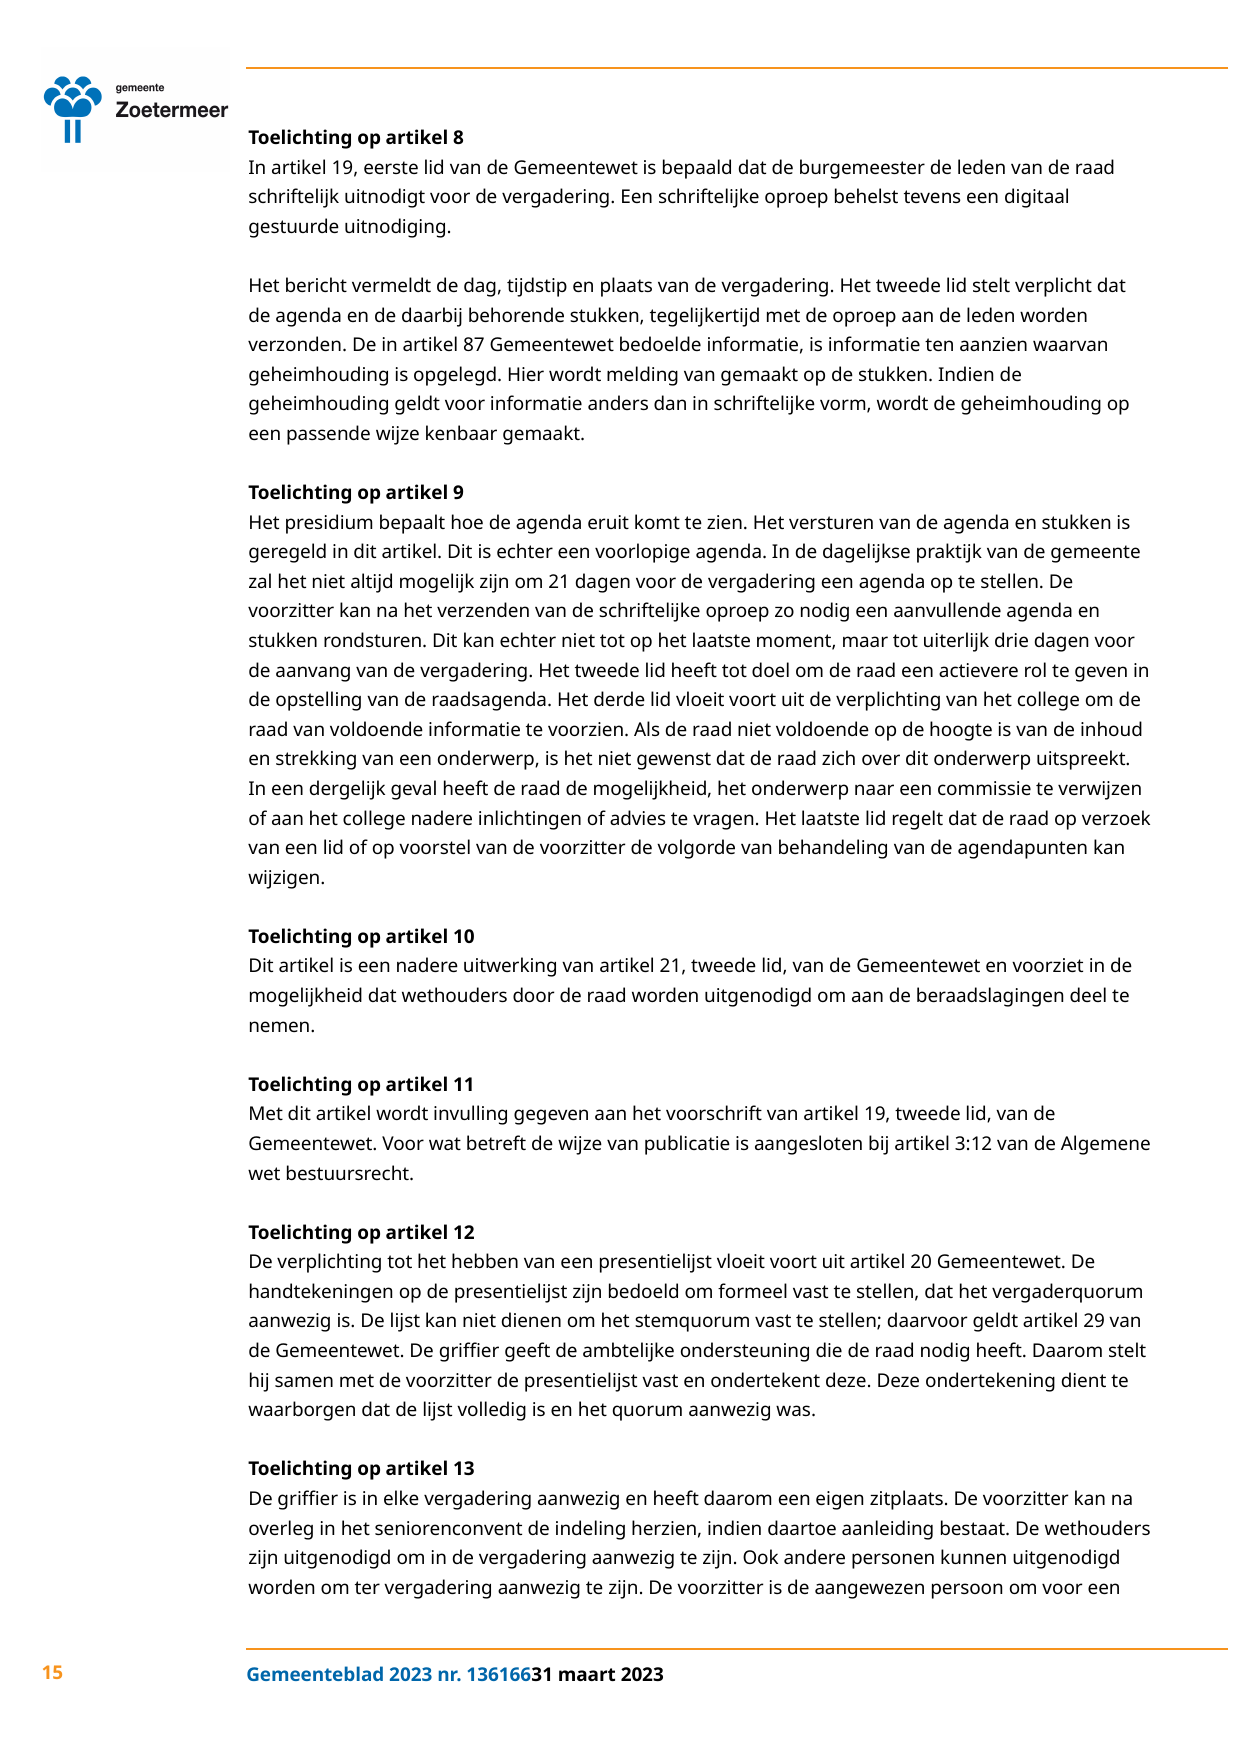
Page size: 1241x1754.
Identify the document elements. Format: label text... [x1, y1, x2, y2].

text Toelichting op artikel 12 [248, 1219, 1152, 1245]
text Toelichting op artikel 8 [248, 124, 1152, 150]
text Het bericht vermeldt de dag, tijdstip en plaats van de vergadering. Het tweede lid stelt verplicht dat de agenda en de daarbij behorende stukken, tegelijkertijd met de oproep aan de leden worden verzonden. De in artikel 87 Gemeentewet bedoelde informatie, is informatie ten aanzien waarvan geheimhouding is opgelegd. Hier wordt melding van gemaakt op de stukken. Indien de geheimhouding geldt voor informatie anders dan in schriftelijke vorm, wordt de geheimhouding op een passende wijze kenbaar gemaakt. [248, 272, 1152, 446]
picture [41, 47, 231, 172]
text In artikel 19, eerste lid van de Gemeentewet is bepaald dat de burgemeester de leden van de raad schriftelijk uitnodigt voor de vergadering. Een schriftelijke oproep behelst tevens een digitaal gestuurde uitnodiging. [248, 154, 1152, 239]
text Toelichting op artikel 11 [248, 1071, 1152, 1097]
text Met dit artikel wordt invulling gegeven aan het voorschrift van artikel 19, tweede lid, van de Gemeentewet. Voor wat betreft de wijze van publicatie is aangesloten bij artikel 3:12 van de Algemene wet bestuursrecht. [248, 1101, 1152, 1186]
text Toelichting op artikel 13 [248, 1456, 1152, 1481]
text De griffier is in elke vergadering aanwezig en heeft daarom een eigen zitplaats. De voorzitter kan na overleg in het seniorenconvent de indeling herzien, indien daartoe aanleiding bestaat. De wethouders zijn uitgenodigd om in de vergadering aanwezig te zijn. Ook andere personen kunnen uitgenodigd worden om ter vergadering aanwezig te zijn. De voorzitter is de aangewezen persoon om voor een [248, 1485, 1152, 1600]
text Het presidium bepaalt hoe de agenda eruit komt te zien. Het versturen van de agenda en stukken is geregeld in dit artikel. Dit is echter een voorlopige agenda. In de dagelijkse praktijk van de gemeente zal het niet altijd mogelijk zijn om 21 dagen voor de vergadering een agenda op te stellen. De voorzitter kan na het verzenden van de schriftelijke oproep zo nodig een aanvullende agenda en stukken rondsturen. Dit kan echter niet tot op het laatste moment, maar tot uiterlijk drie dagen voor de aanvang van de vergadering. Het tweede lid heeft tot doel om de raad een actievere rol te geven in de opstelling van de raadsagenda. Het derde lid vloeit voort uit de verplichting van het college om de raad van voldoende informatie te voorzien. Als de raad niet voldoende op de hoogte is van de inhoud en strekking van een onderwerp, is het niet gewenst dat de raad zich over dit onderwerp uitspreekt. In een dergelijk geval heeft de raad de mogelijkheid, het onderwerp naar een commissie te verwijzen of aan het college nadere inlichtingen of advies te vragen. Het laatste lid regelt dat de raad op verzoek van een lid of op voorstel van de voorzitter de volgorde van behandeling van de agendapunten kan wijzigen. [248, 509, 1152, 890]
text De verplichting tot het hebben van een presentielijst vloeit voort uit artikel 20 Gemeentewet. De handtekeningen op de presentielijst zijn bedoeld om formeel vast te stellen, dat het vergaderquorum aanwezig is. De lijst kan niet dienen om het stemquorum vast te stellen; daarvoor geldt artikel 29 van de Gemeentewet. De griffier geeft de ambtelijke ondersteuning die de raad nodig heeft. Daarom stelt hij samen met de voorzitter de presentielijst vast en ondertekent deze. Deze ondertekening dient te waarborgen dat de lijst volledig is en het quorum aanwezig was. [248, 1248, 1152, 1422]
text Toelichting op artikel 10 [248, 923, 1152, 949]
text Toelichting op artikel 9 [248, 479, 1152, 505]
text Dit artikel is een nadere uitwerking van artikel 21, tweede lid, van de Gemeentewet en voorziet in de mogelijkheid dat wethouders door de raad worden uitgenodigd om aan de beraadslagingen deel te nemen. [248, 953, 1152, 1038]
